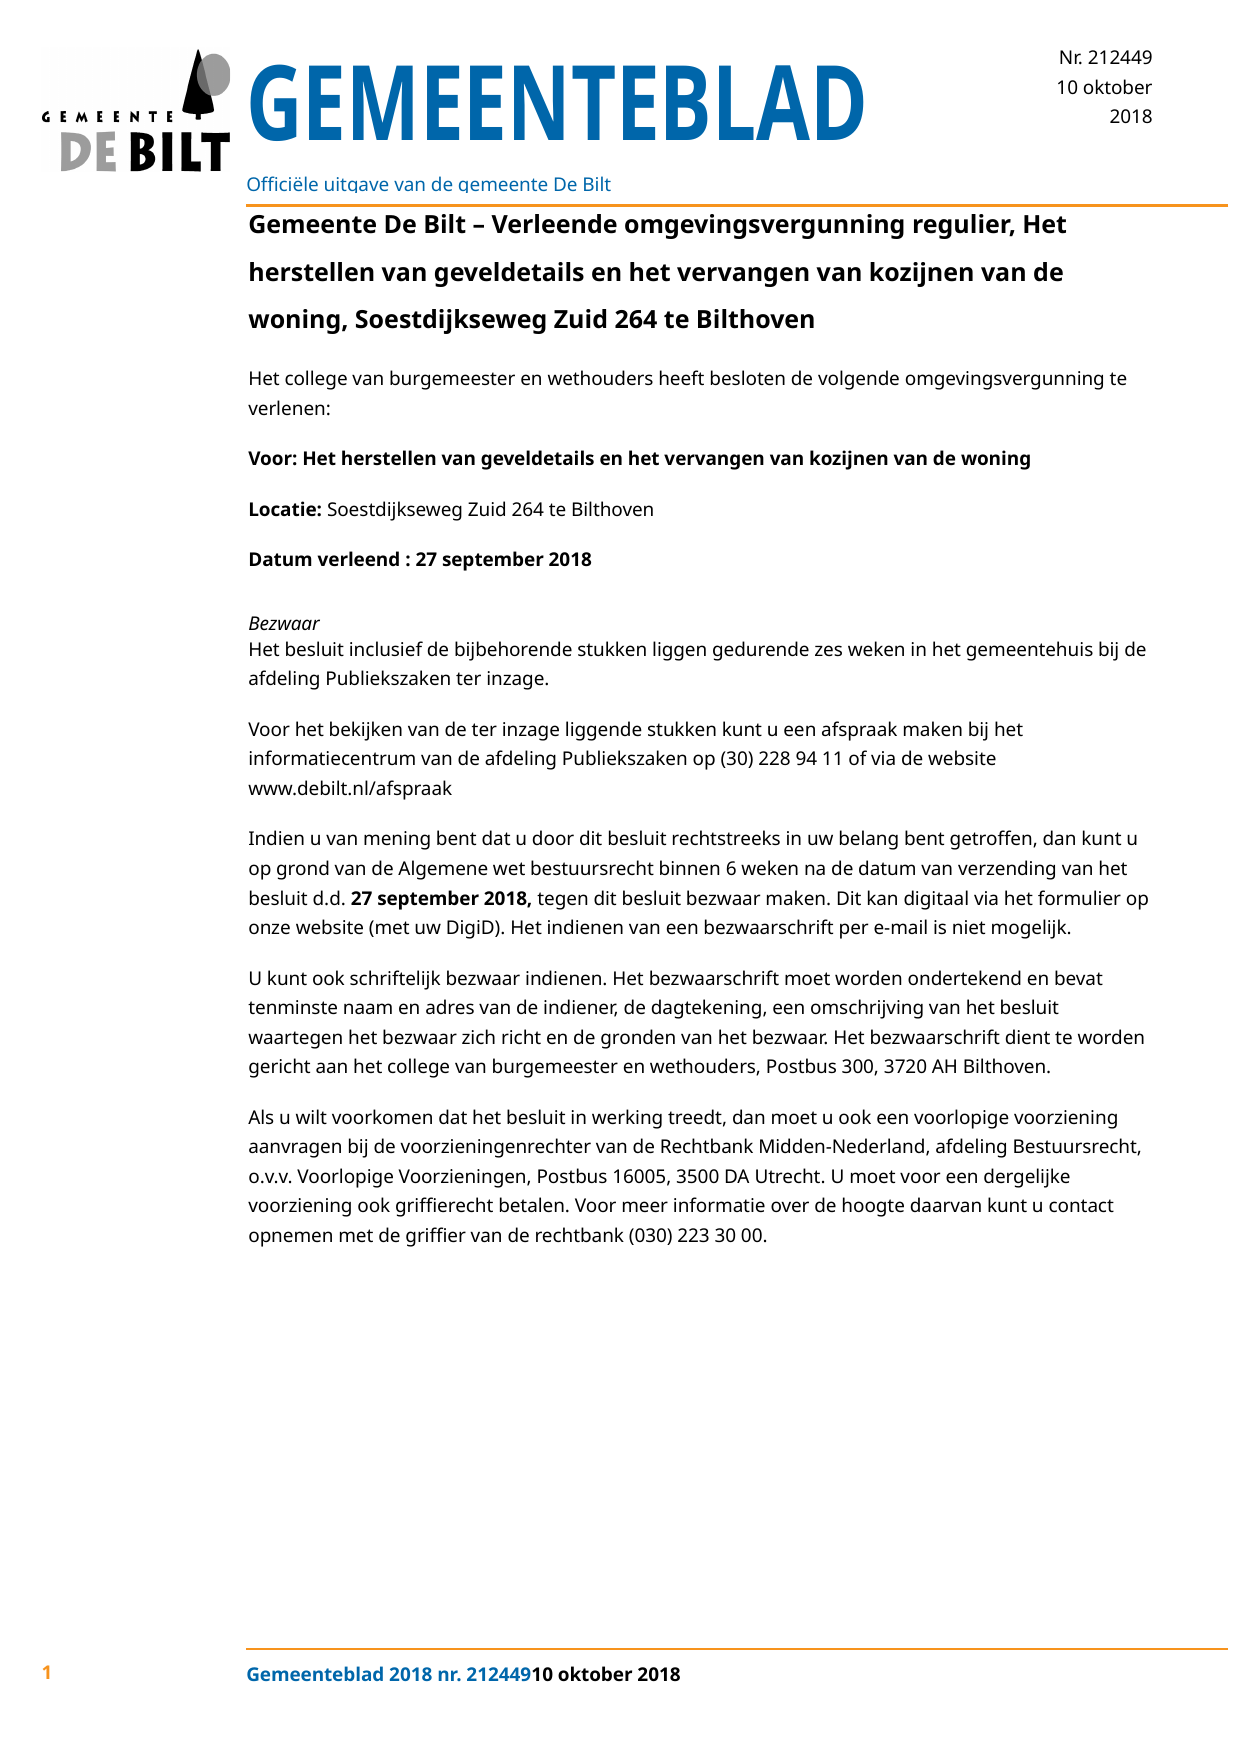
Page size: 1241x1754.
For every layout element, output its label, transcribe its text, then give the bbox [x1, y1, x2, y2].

picture [41, 47, 231, 172]
text Locatie: Soestdijkseweg Zuid 264 te Bilthoven [248, 496, 1152, 522]
text Het college van burgemeester en wethouders heeft besloten de volgende omgevingsvergunning te verlenen: [248, 366, 1152, 421]
text Het besluit inclusief de bijbehorende stukken liggen gedurende zes weken in het gemeentehuis bij de afdeling Publiekszaken ter inzage. [248, 636, 1152, 691]
text Gemeente De Bilt – Verleende omgevingsvergunning regulier, Het herstellen van geveldetails en het vervangen van kozijnen van de woning, Soestdijkseweg Zuid 264 te Bilthoven [248, 207, 1152, 336]
text Indien u van mening bent dat u door dit besluit rechtstreeks in uw belang bent getroffen, dan kunt u op grond van de Algemene wet bestuursrecht binnen 6 weken na de datum van verzending van het besluit d.d. 27 september 2018, tegen dit besluit bezwaar maken. Dit kan digitaal via het formulier op onze website (met uw DigiD). Het indienen van een bezwaarschrift per e-mail is niet mogelijk. [248, 826, 1152, 940]
text Als u wilt voorkomen dat het besluit in werking treedt, dan moet u ook een voorlopige voorziening aanvragen bij de voorzieningenrechter van de Rechtbank Midden-Nederland, afdeling Bestuursrecht, o.v.v. Voorlopige Voorzieningen, Postbus 16005, 3500 DA Utrecht. U moet voor een dergelijke voorziening ook griffierecht betalen. Voor meer informatie over de hoogte daarvan kunt u contact opnemen met de griffier van de rechtbank (030) 223 30 00. [248, 1104, 1152, 1248]
text U kunt ook schriftelijk bezwaar indienen. Het bezwaarschrift moet worden ondertekend en bevat tenminste naam en adres van de indiener, de dagtekening, een omschrijving van het besluit waartegen het bezwaar zich richt en de gronden van het bezwaar. Het bezwaarschrift dient te worden gericht aan het college van burgemeester en wethouders, Postbus 300, 3720 AH Bilthoven. [248, 965, 1152, 1079]
text Voor: Het herstellen van geveldetails en het vervangen van kozijnen van de woning [248, 446, 1152, 471]
text Datum verleend : 27 september 2018 [248, 546, 1152, 572]
text Bezwaar [248, 610, 1152, 636]
text Voor het bekijken van de ter inzage liggende stukken kunt u een afspraak maken bij het informatiecentrum van de afdeling Publiekszaken op (30) 228 94 11 of via de website www.debilt.nl/afspraak [248, 716, 1152, 801]
